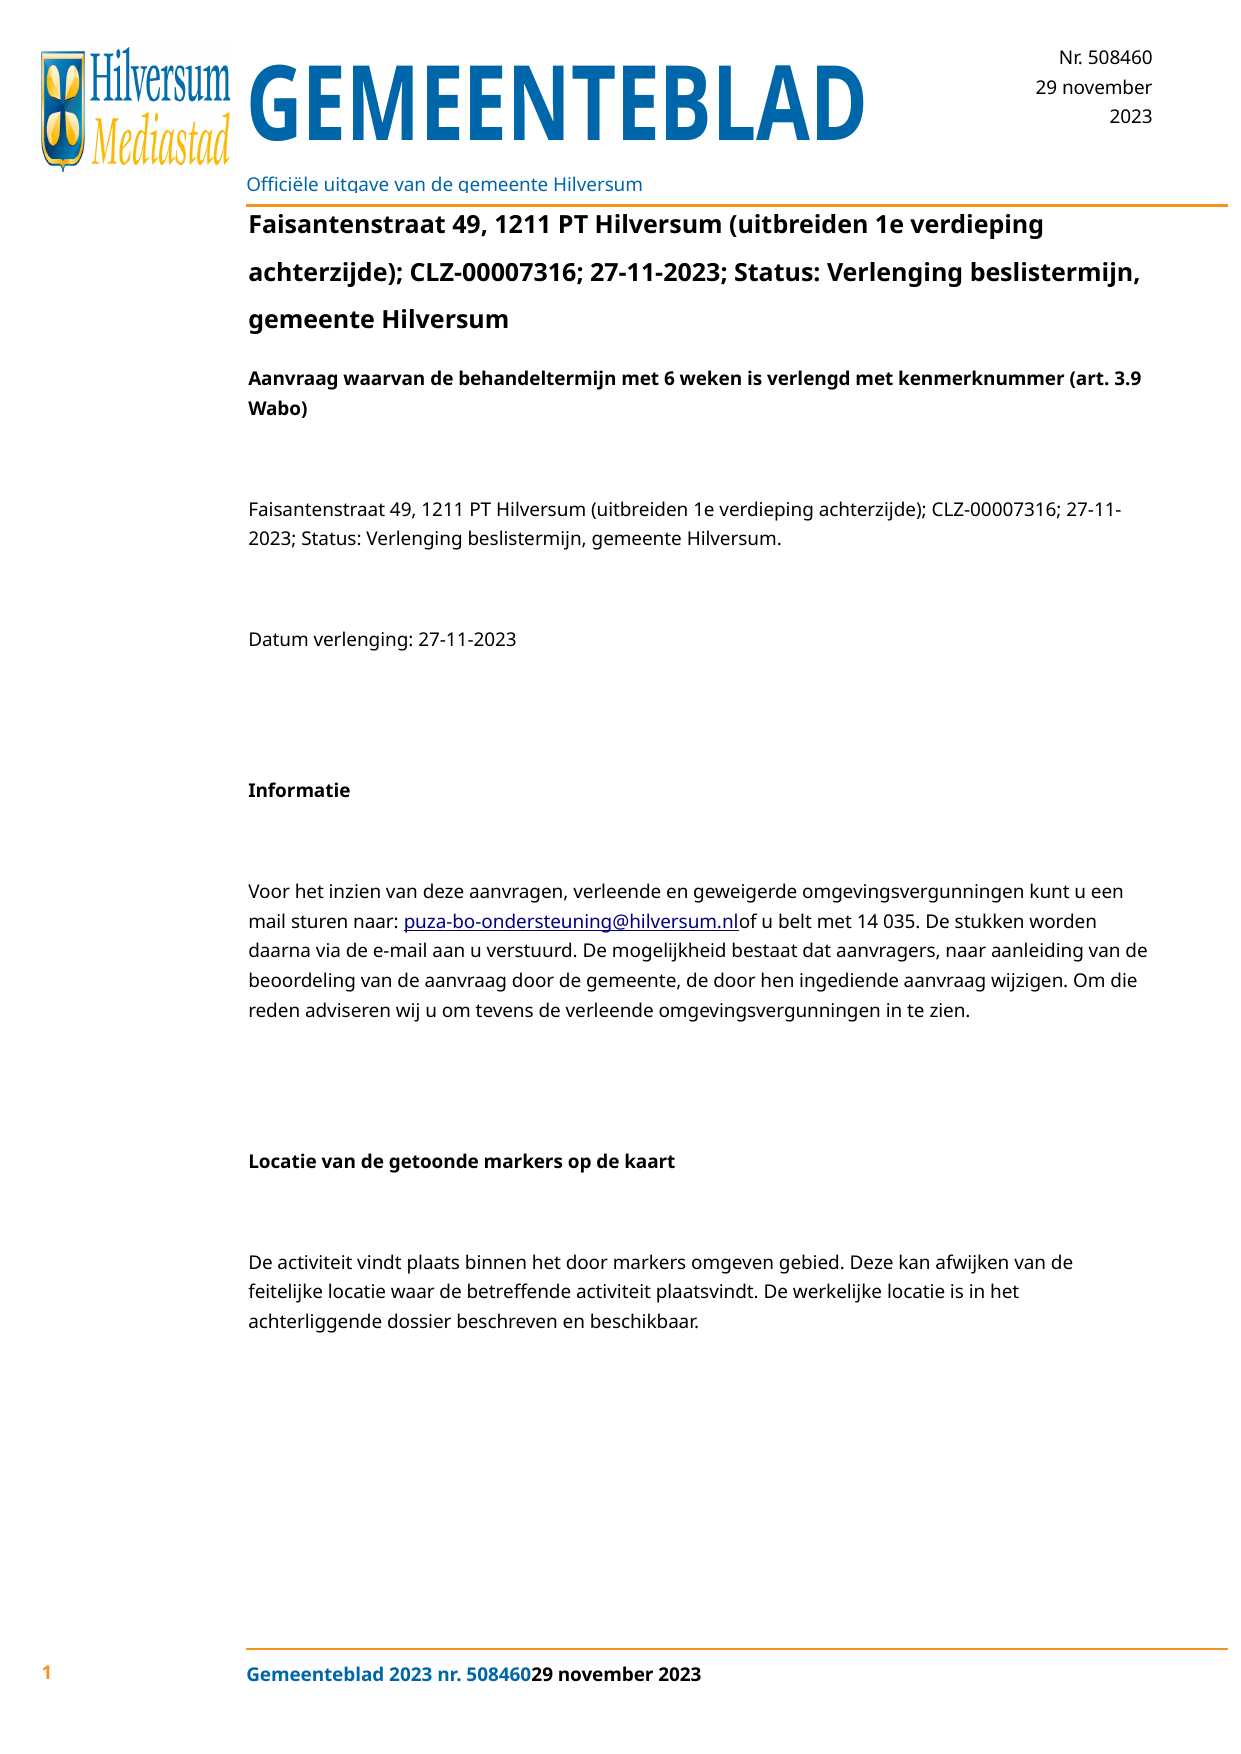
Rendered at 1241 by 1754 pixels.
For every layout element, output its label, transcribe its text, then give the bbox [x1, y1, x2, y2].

text Faisantenstraat 49, 1211 PT Hilversum (uitbreiden 1e verdieping achterzijde); CLZ-00007316; 27-11-2023; Status: Verlenging beslistermijn, gemeente Hilversum. [248, 496, 1152, 551]
picture [41, 47, 231, 172]
text Informatie [248, 778, 1152, 803]
text Locatie van de getoonde markers op de kaart [248, 1148, 1152, 1174]
text Faisantenstraat 49, 1211 PT Hilversum (uitbreiden 1e verdieping achterzijde); CLZ-00007316; 27-11-2023; Status: Verlenging beslistermijn, gemeente Hilversum [248, 207, 1152, 336]
text De activiteit vindt plaats binnen het door markers omgeven gebied. Deze kan afwijken van de feitelijke locatie waar de betreffende activiteit plaatsvindt. De werkelijke locatie is in het achterliggende dossier beschreven en beschikbaar. [248, 1249, 1152, 1334]
text Voor het inzien van deze aanvragen, verleende en geweigerde omgevingsvergunningen kunt u een mail sturen naar: puza-bo-ondersteuning@hilversum.nlof u belt met 14 035. De stukken worden daarna via de e-mail aan u verstuurd. De mogelijkheid bestaat dat aanvragers, naar aanleiding van de beoordeling van de aanvraag door de gemeente, de door hen ingediende aanvraag wijzigen. Om die reden adviseren wij u om tevens de verleende omgevingsvergunningen in te zien. [248, 878, 1152, 1022]
text Aanvraag waarvan de behandeltermijn met 6 weken is verlengd met kenmerknummer (art. 3.9 Wabo) [248, 366, 1152, 421]
text Datum verlenging: 27-11-2023 [248, 626, 1152, 652]
